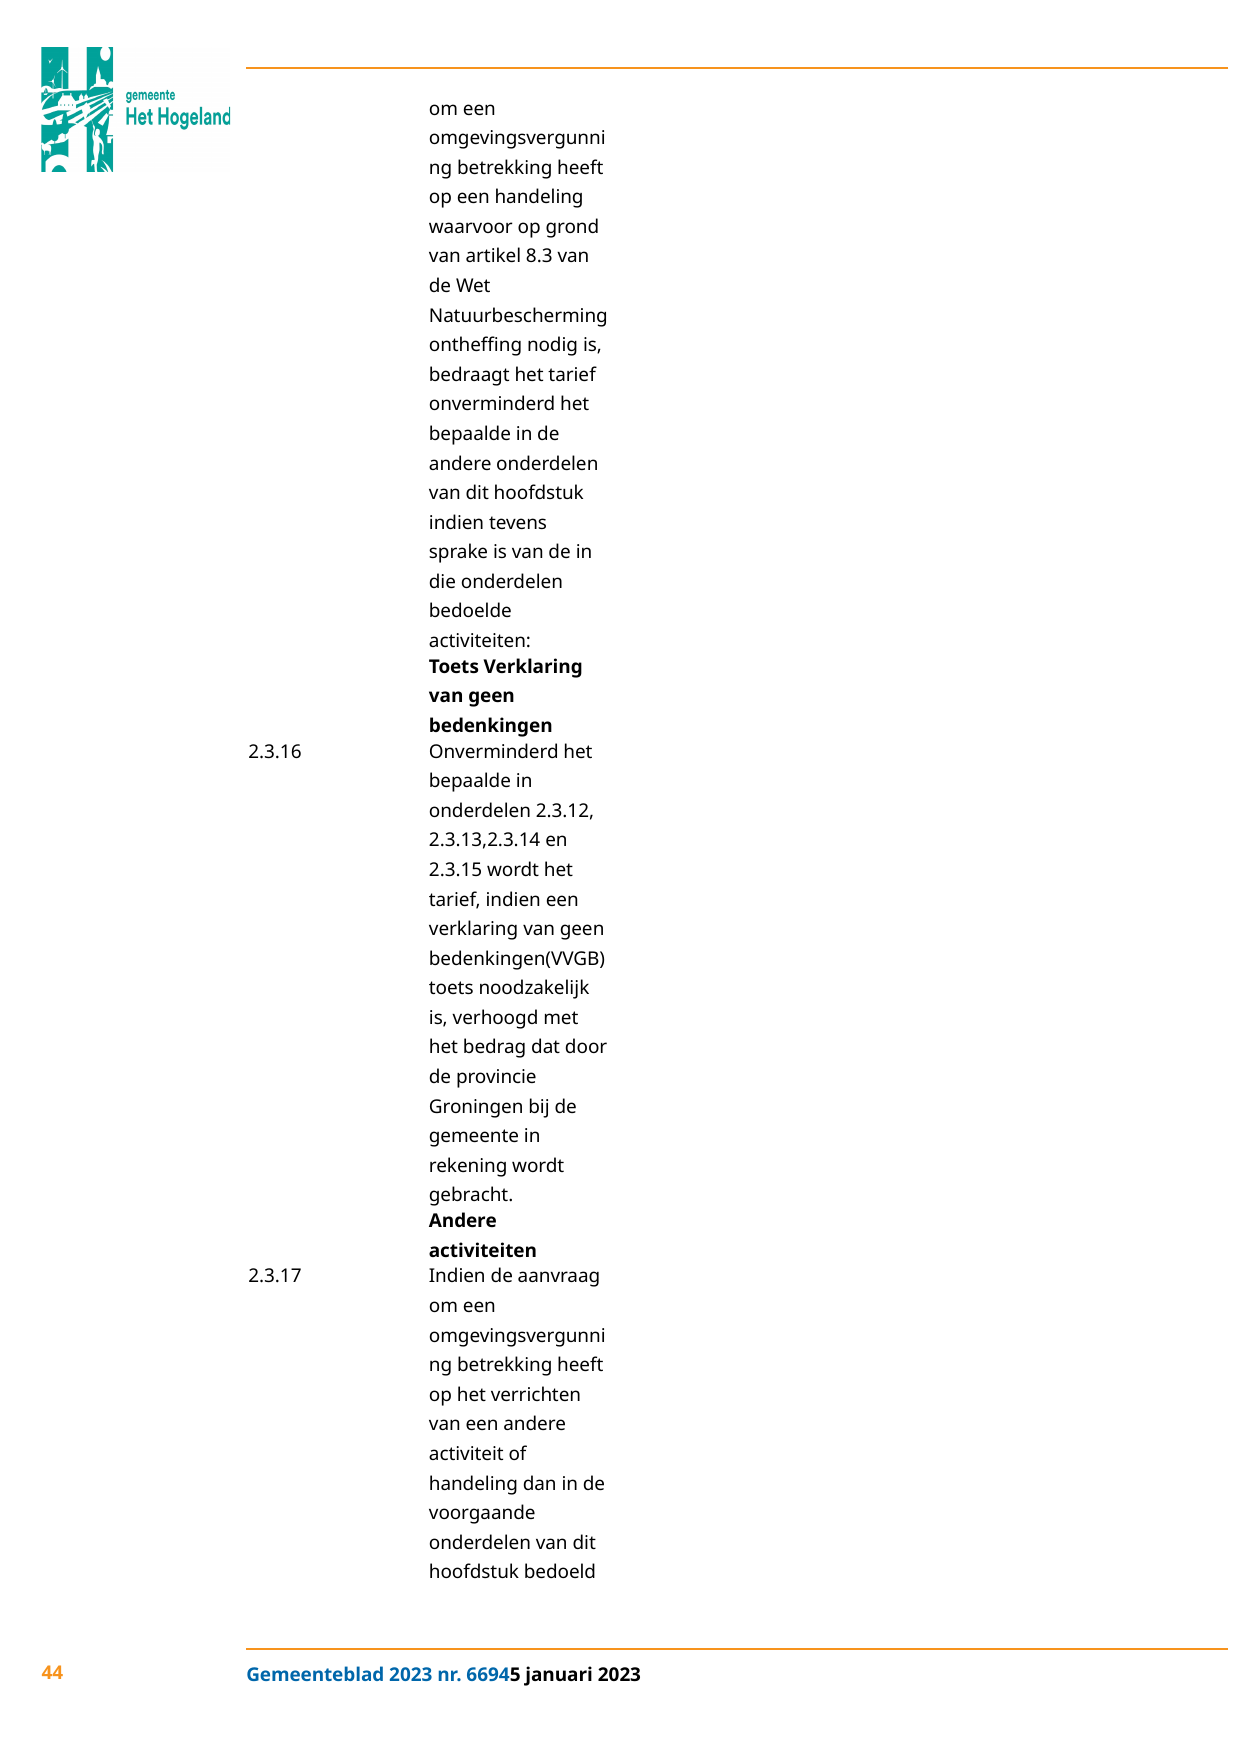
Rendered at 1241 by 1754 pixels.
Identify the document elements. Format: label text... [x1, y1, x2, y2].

table_cell Indien de aanvraag om een omgevingsvergunning betrekking heeft op het verrichten van een andere activiteit of handeling dan in de voorgaande onderdelen van dit hoofdstuk bedoeld [429, 1263, 609, 1584]
table_cell [790, 1208, 1152, 1263]
table_cell Toets Verklaring van geen bedenkingen [429, 653, 609, 738]
table_cell [609, 738, 790, 1207]
table_cell [609, 1208, 790, 1263]
table_cell [248, 1208, 429, 1263]
table_cell 2.3.17 [248, 1263, 429, 1584]
table_cell [790, 738, 1152, 1207]
table_cell [790, 95, 1152, 653]
table_cell 2.3.16 [248, 738, 429, 1207]
table_cell [609, 1263, 790, 1584]
table_cell Andere activiteiten [429, 1208, 609, 1263]
table_cell om een omgevingsvergunning betrekking heeft op een handeling waarvoor op grond van artikel 8.3 van de Wet Natuurbescherming ontheffing nodig is, bedraagt het tarief onverminderd het bepaalde in de andere onderdelen van dit hoofdstuk indien tevens sprake is van de in die onderdelen bedoelde activiteiten: [429, 95, 609, 653]
table_cell [790, 1263, 1152, 1584]
picture [41, 47, 231, 172]
table_cell [248, 95, 429, 653]
table_cell [609, 653, 790, 738]
table_cell [790, 653, 1152, 738]
table_cell [609, 95, 790, 653]
table_cell Onverminderd het bepaalde in onderdelen 2.3.12, 2.3.13,2.3.14 en 2.3.15 wordt het tarief, indien een verklaring van geen bedenkingen(VVGB) toets noodzakelijk is, verhoogd met het bedrag dat door de provincie Groningen bij de gemeente in rekening wordt gebracht. [429, 738, 609, 1207]
table_cell [248, 653, 429, 738]
